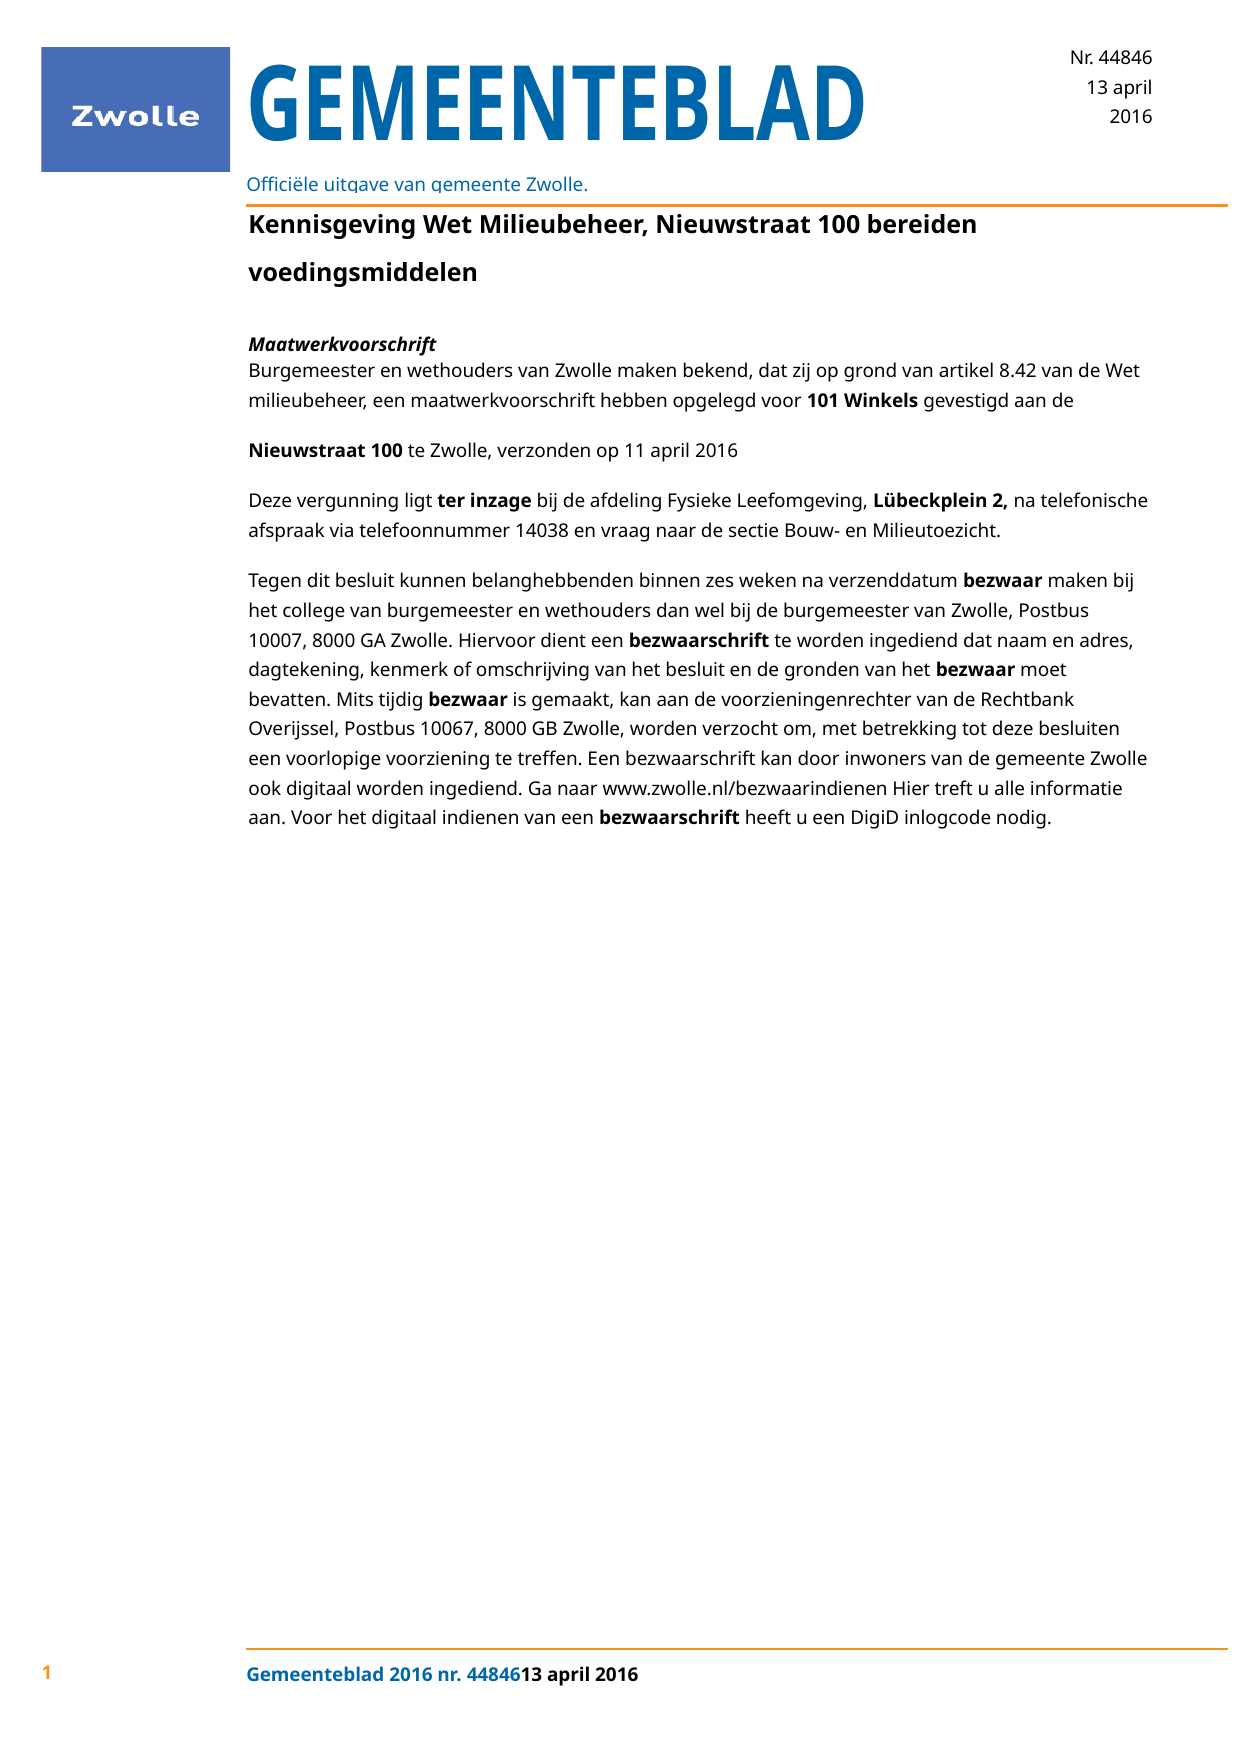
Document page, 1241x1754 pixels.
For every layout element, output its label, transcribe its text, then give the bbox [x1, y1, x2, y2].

text Kennisgeving Wet Milieubeheer, Nieuwstraat 100 bereiden voedingsmiddelen [248, 207, 1152, 288]
text Deze vergunning ligt ter inzage bij de afdeling Fysieke Leefomgeving, Lübeckplein 2, na telefonische afspraak via telefoonnummer 14038 en vraag naar de sectie Bouw- en Milieutoezicht. [248, 488, 1152, 543]
text Nieuwstraat 100 te Zwolle, verzonden op 11 april 2016 [248, 437, 1152, 463]
text Maatwerkvoorschrift [248, 331, 1152, 357]
text Burgemeester en wethouders van Zwolle maken bekend, dat zij op grond van artikel 8.42 van de Wet milieubeheer, een maatwerkvoorschrift hebben opgelegd voor 101 Winkels gevestigd aan de [248, 357, 1152, 412]
picture [41, 47, 231, 172]
text Tegen dit besluit kunnen belanghebbenden binnen zes weken na verzenddatum bezwaar maken bij het college van burgemeester en wethouders dan wel bij de burgemeester van Zwolle, Postbus 10007, 8000 GA Zwolle. Hiervoor dient een bezwaarschrift te worden ingediend dat naam en adres, dagtekening, kenmerk of omschrijving van het besluit en de gronden van het bezwaar moet bevatten. Mits tijdig bezwaar is gemaakt, kan aan de voorzieningenrechter van de Rechtbank Overijssel, Postbus 10067, 8000 GB Zwolle, worden verzocht om, met betrekking tot deze besluiten een voorlopige voorziening te treffen. Een bezwaarschrift kan door inwoners van de gemeente Zwolle ook digitaal worden ingediend. Ga naar www.zwolle.nl/bezwaarindienen Hier treft u alle informatie aan. Voor het digitaal indienen van een bezwaarschrift heeft u een DigiD inlogcode nodig. [248, 568, 1152, 830]
